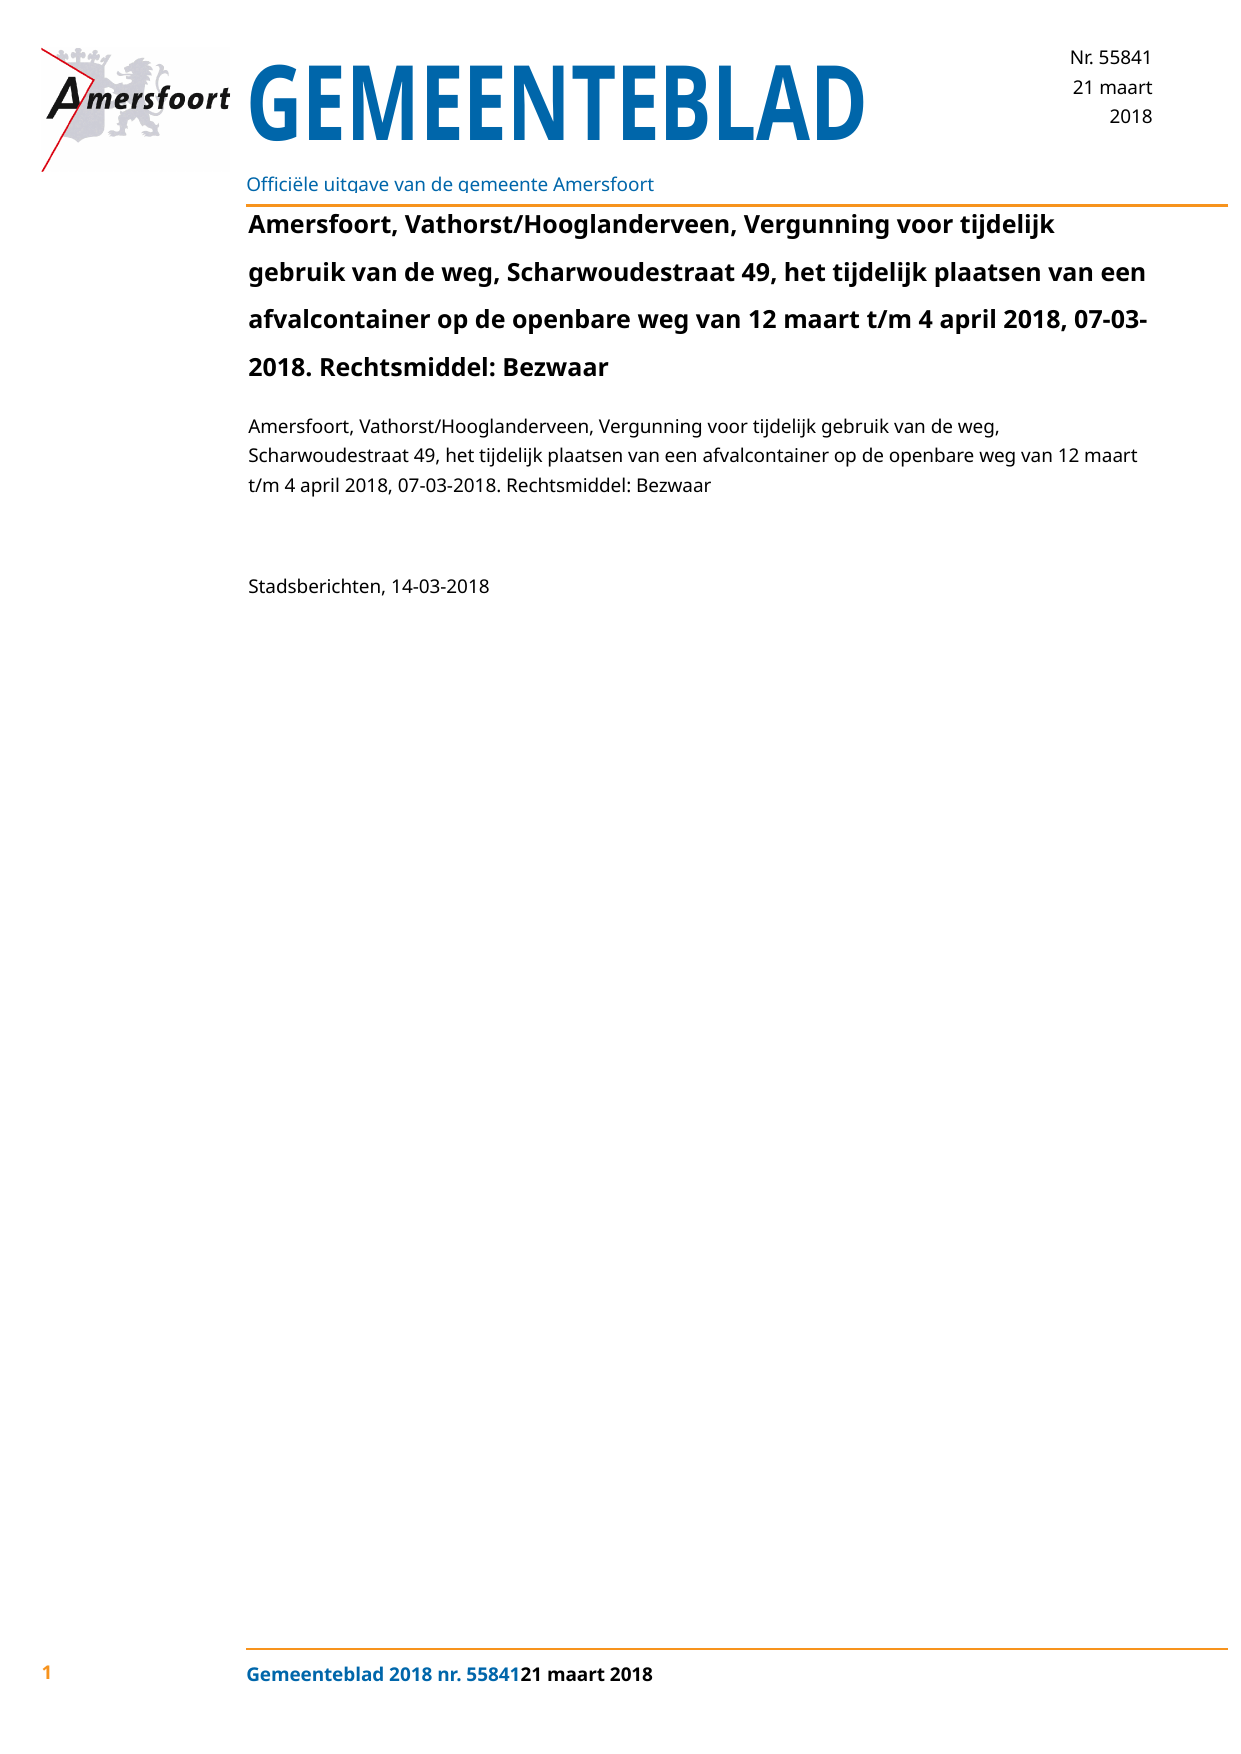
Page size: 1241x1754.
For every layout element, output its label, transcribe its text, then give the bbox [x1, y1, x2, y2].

picture [41, 47, 231, 172]
text Amersfoort, Vathorst/Hooglanderveen, Vergunning voor tijdelijk gebruik van de weg, Scharwoudestraat 49, het tijdelijk plaatsen van een afvalcontainer op de openbare weg van 12 maart t/m 4 april 2018, 07-03-2018. Rechtsmiddel: Bezwaar [248, 413, 1152, 498]
text Amersfoort, Vathorst/Hooglanderveen, Vergunning voor tijdelijk gebruik van de weg, Scharwoudestraat 49, het tijdelijk plaatsen van een afvalcontainer op de openbare weg van 12 maart t/m 4 april 2018, 07-03-2018. Rechtsmiddel: Bezwaar [248, 207, 1152, 384]
text Stadsberichten, 14-03-2018 [248, 573, 1152, 599]
